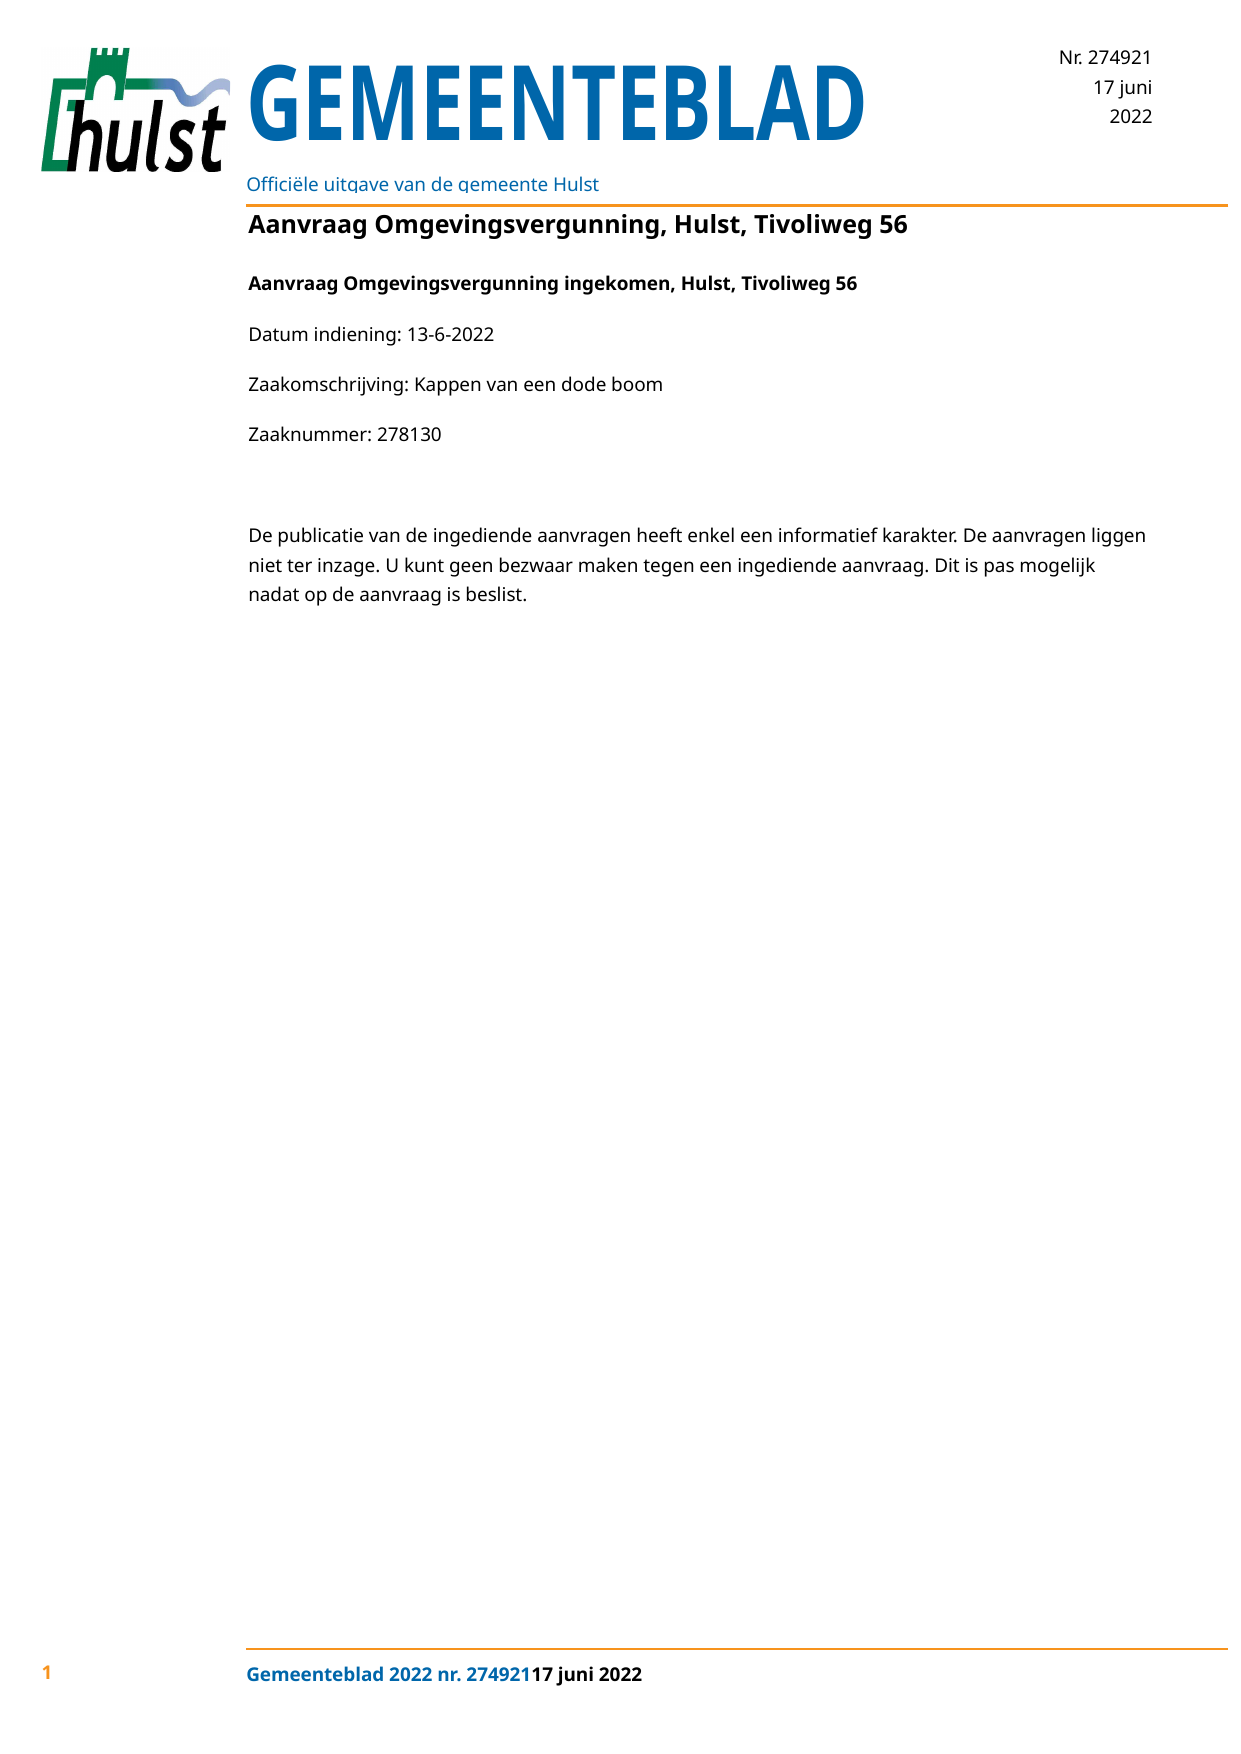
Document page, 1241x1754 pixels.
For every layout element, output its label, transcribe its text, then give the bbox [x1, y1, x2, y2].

text Aanvraag Omgevingsvergunning ingekomen, Hulst, Tivoliweg 56 [248, 270, 1152, 296]
text Aanvraag Omgevingsvergunning, Hulst, Tivoliweg 56 [248, 207, 1152, 241]
text Zaaknummer: 278130 [248, 422, 1152, 447]
text Datum indiening: 13-6-2022 [248, 321, 1152, 346]
text Zaakomschrijving: Kappen van een dode boom [248, 371, 1152, 397]
picture [41, 47, 231, 172]
text De publicatie van de ingediende aanvragen heeft enkel een informatief karakter. De aanvragen liggen niet ter inzage. U kunt geen bezwaar maken tegen een ingediende aanvraag. Dit is pas mogelijk nadat op de aanvraag is beslist. [248, 522, 1152, 607]
